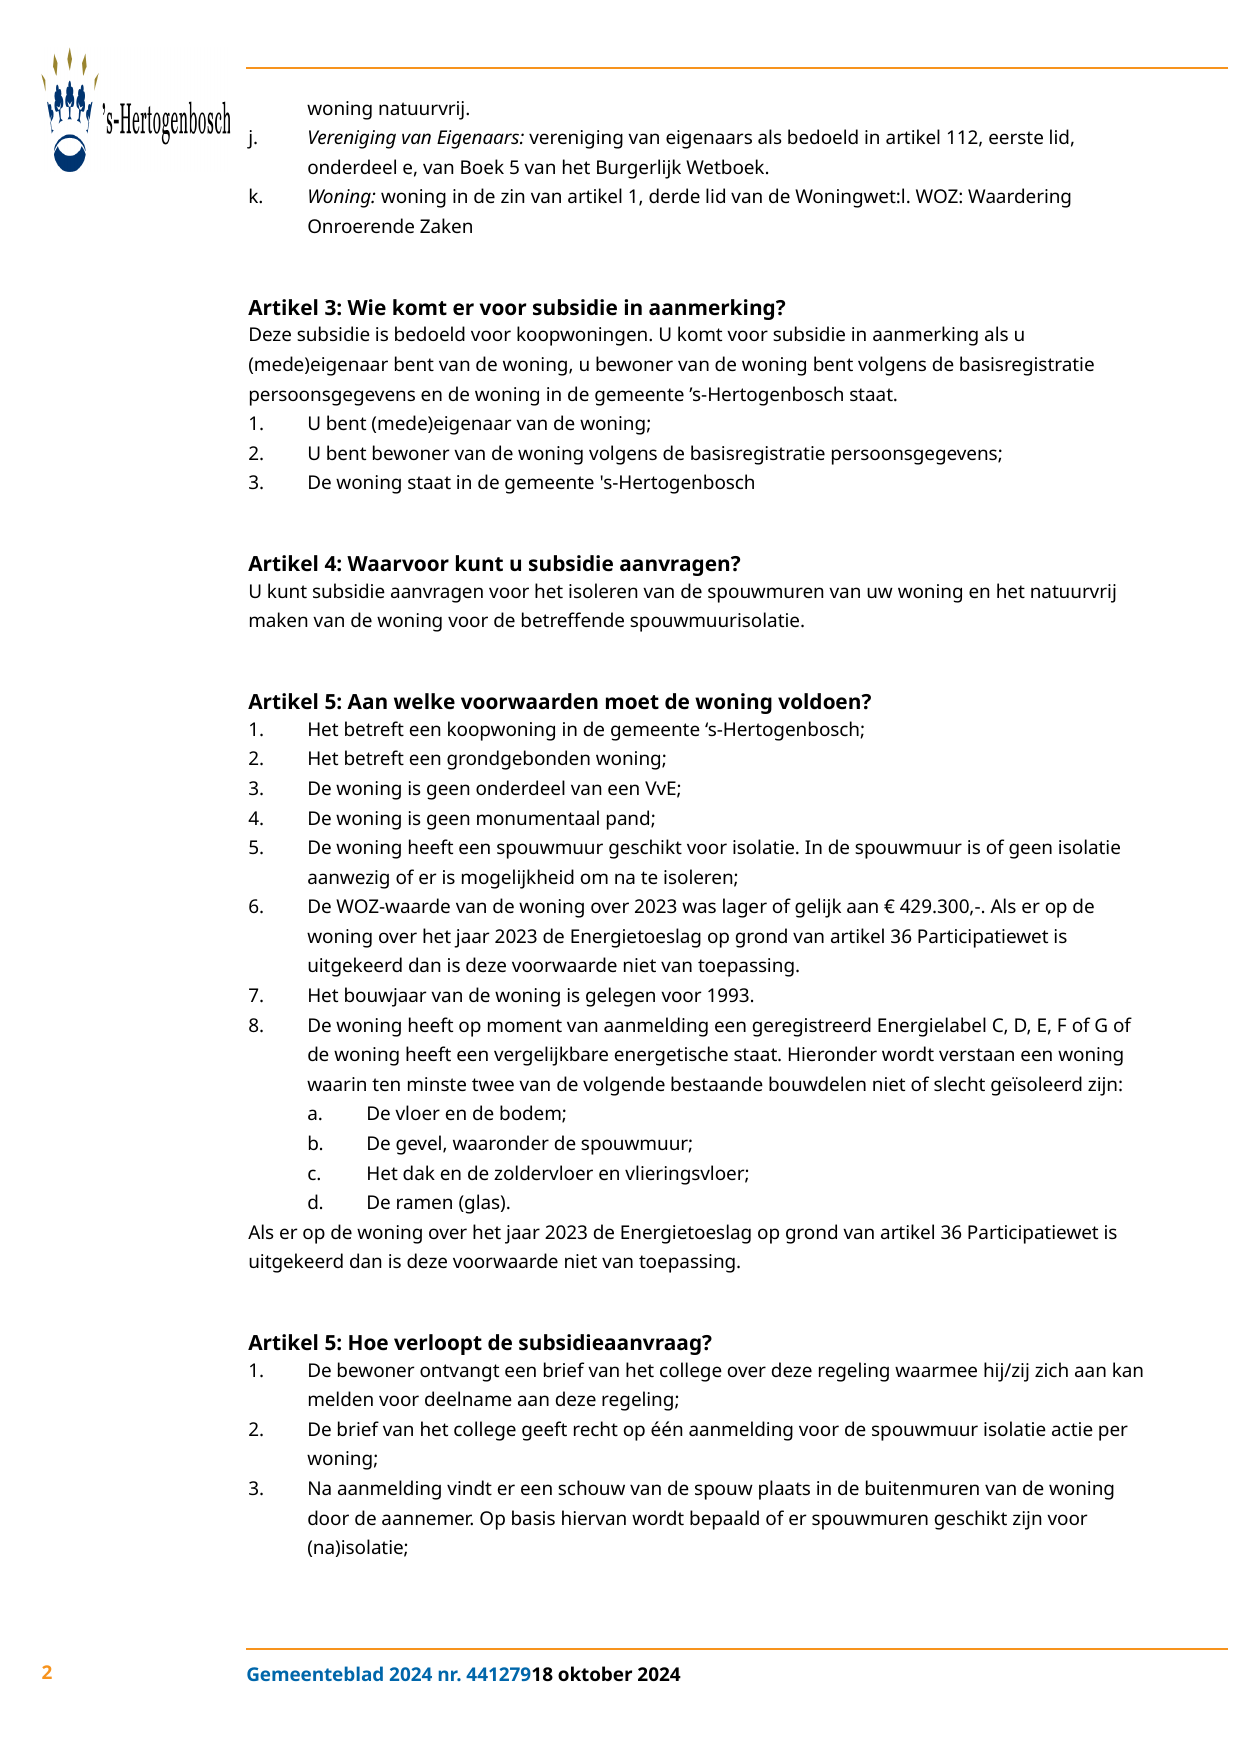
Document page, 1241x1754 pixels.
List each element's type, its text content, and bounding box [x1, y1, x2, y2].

list De ramen (glas). [307, 1189, 1152, 1215]
list Na aanmelding vindt er een schouw van de spouw plaats in de buitenmuren van de woning door de aannemer. Op basis hiervan wordt bepaald of er spouwmuren geschikt zijn voor (na)isolatie; [248, 1475, 1152, 1560]
list Vereniging van Eigenaars: vereniging van eigenaars als bedoeld in artikel 112, eerste lid, onderdeel e, van Boek 5 van het Burgerlijk Wetboek. [248, 124, 1152, 180]
text U kunt subsidie aanvragen voor het isoleren van de spouwmuren van uw woning en het natuurvrij maken van de woning voor de betreffende spouwmuurisolatie. [248, 578, 1152, 633]
list De woning heeft een spouwmuur geschikt voor isolatie. In de spouwmuur is of geen isolatie aanwezig of er is mogelijkheid om na te isoleren; [248, 834, 1152, 889]
list De woning is geen onderdeel van een VvE; [248, 775, 1152, 801]
list De brief van het college geeft recht op één aanmelding voor de spouwmuur isolatie actie per woning; [248, 1416, 1152, 1471]
list Het betreft een grondgebonden woning; [248, 746, 1152, 771]
text Deze subsidie is bedoeld voor koopwoningen. U komt voor subsidie in aanmerking als u (mede)eigenaar bent van de woning, u bewoner van de woning bent volgens de basisregistratie persoonsgegevens en de woning in de gemeente ’s-Hertogenbosch staat. [248, 322, 1152, 406]
list U bent bewoner van de woning volgens de basisregistratie persoonsgegevens; [248, 440, 1152, 466]
list woning natuurvrij. [248, 95, 1152, 121]
list U bent (mede)eigenaar van de woning; [248, 410, 1152, 436]
list De vloer en de bodem; [307, 1101, 1152, 1126]
list Het betreft een koopwoning in de gemeente ‘s-Hertogenbosch; [248, 716, 1152, 742]
list De woning is geen monumentaal pand; [248, 805, 1152, 830]
list De woning heeft op moment van aanmelding een geregistreerd Energielabel C, D, E, F of G of de woning heeft een vergelijkbare energetische staat. Hieronder wordt verstaan een woning waarin ten minste twee van de volgende bestaande bouwdelen niet of slecht geïsoleerd zijn: [248, 1012, 1152, 1097]
list De bewoner ontvangt een brief van het college over deze regeling waarmee hij/zij zich aan kan melden voor deelname aan deze regeling; [248, 1357, 1152, 1412]
list Woning: woning in de zin van artikel 1, derde lid van de Woningwet:l. WOZ: Waardering Onroerende Zaken [248, 183, 1152, 239]
text Als er op de woning over het jaar 2023 de Energietoeslag op grond van artikel 36 Participatiewet is uitgekeerd dan is deze voorwaarde niet van toepassing. [248, 1219, 1152, 1274]
list De woning staat in de gemeente 's-Hertogenbosch [248, 469, 1152, 495]
list De WOZ-waarde van de woning over 2023 was lager of gelijk aan € 429.300,-. Als er op de woning over het jaar 2023 de Energietoeslag op grond van artikel 36 Participatiewet is uitgekeerd dan is deze voorwaarde niet van toepassing. [248, 893, 1152, 978]
text Artikel 5: Aan welke voorwaarden moet de woning voldoen? [248, 687, 1152, 716]
list Het dak en de zoldervloer en vlieringsvloer; [307, 1160, 1152, 1185]
list De gevel, waaronder de spouwmuur; [307, 1130, 1152, 1156]
picture [41, 47, 231, 172]
text Artikel 5: Hoe verloopt de subsidieaanvraag? [248, 1328, 1152, 1357]
text Artikel 3: Wie komt er voor subsidie in aanmerking? [248, 293, 1152, 322]
text Artikel 4: Waarvoor kunt u subsidie aanvragen? [248, 549, 1152, 578]
list Het bouwjaar van de woning is gelegen voor 1993. [248, 982, 1152, 1008]
